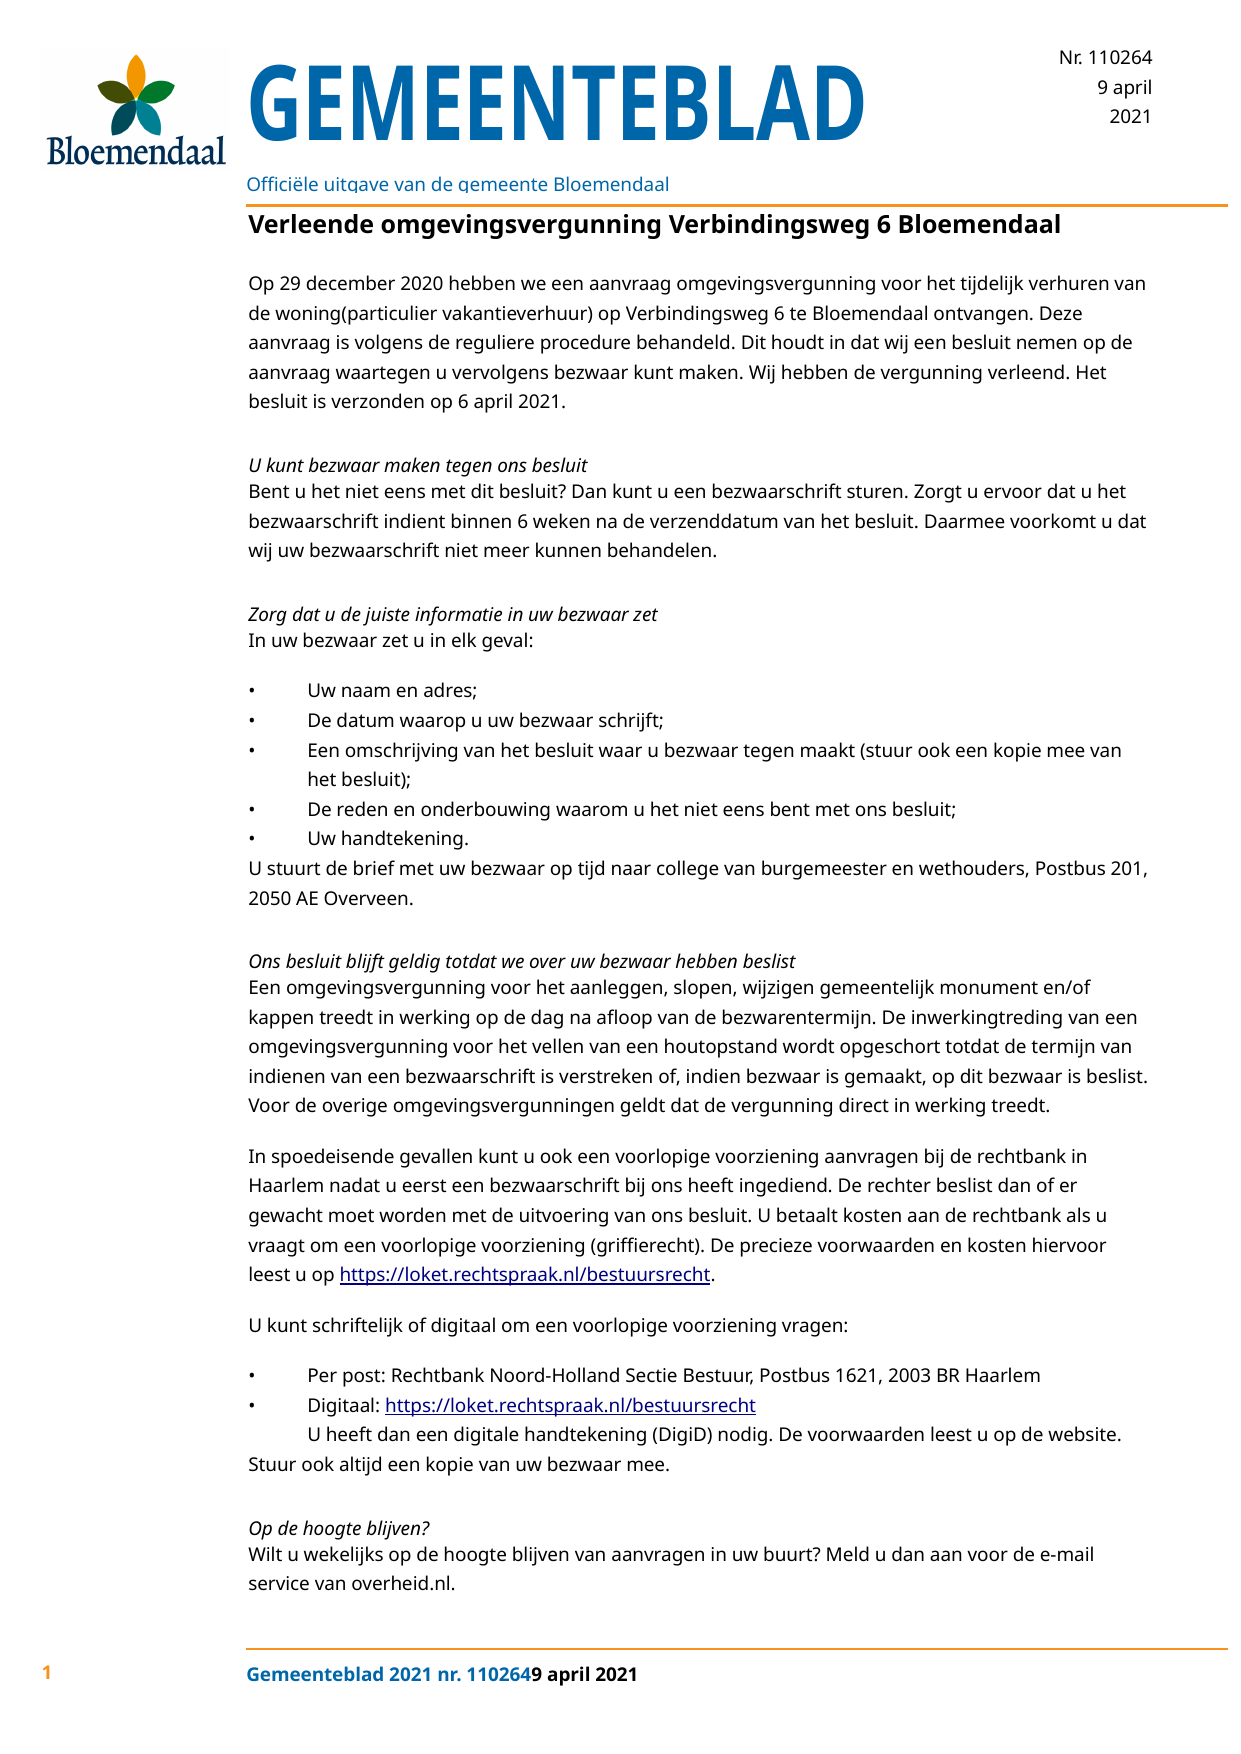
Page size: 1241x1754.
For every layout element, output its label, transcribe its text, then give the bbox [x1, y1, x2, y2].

text Stuur ook altijd een kopie van uw bezwaar mee. [248, 1451, 1152, 1477]
text Verleende omgevingsvergunning Verbindingsweg 6 Bloemendaal [248, 207, 1152, 241]
text Zorg dat u de juiste informatie in uw bezwaar zet [248, 601, 1152, 627]
text In spoedeisende gevallen kunt u ook een voorlopige voorziening aanvragen bij de rechtbank in Haarlem nadat u eerst een bezwaarschrift bij ons heeft ingediend. De rechter beslist dan of er gewacht moet worden met de uitvoering van ons besluit. U betaalt kosten aan de rechtbank als u vraagt om een voorlopige voorziening (griffierecht). De precieze voorwaarden en kosten hiervoor leest u op https://loket.rechtspraak.nl/bestuursrecht. [248, 1143, 1152, 1287]
list De datum waarop u uw bezwaar schrijft; [248, 707, 1152, 733]
list De reden en onderbouwing waarom u het niet eens bent met ons besluit; [248, 796, 1152, 822]
text U kunt bezwaar maken tegen ons besluit [248, 453, 1152, 478]
list Per post: Rechtbank Noord-Holland Sectie Bestuur, Postbus 1621, 2003 BR Haarlem [248, 1362, 1152, 1388]
list Uw naam en adres; [248, 678, 1152, 703]
text U kunt schriftelijk of digitaal om een voorlopige voorziening vragen: [248, 1312, 1152, 1338]
list Een omschrijving van het besluit waar u bezwaar tegen maakt (stuur ook een kopie mee van het besluit); [248, 737, 1152, 792]
text Op de hoogte blijven? [248, 1515, 1152, 1541]
text Een omgevingsvergunning voor het aanleggen, slopen, wijzigen gemeentelijk monument en/of kappen treedt in werking op de dag na afloop van de bezwarentermijn. De inwerkingtreding van een omgevingsvergunning voor het vellen van een houtopstand wordt opgeschort totdat de termijn van indienen van een bezwaarschrift is verstreken of, indien bezwaar is gemaakt, op dit bezwaar is beslist. Voor de overige omgevingsvergunningen geldt dat de vergunning direct in werking treedt. [248, 974, 1152, 1118]
picture [41, 47, 231, 172]
text In uw bezwaar zet u in elk geval: [248, 627, 1152, 653]
text Ons besluit blijft geldig totdat we over uw bezwaar hebben beslist [248, 949, 1152, 974]
text U stuurt de brief met uw bezwaar op tijd naar college van burgemeester en wethouders, Postbus 201, 2050 AE Overveen. [248, 855, 1152, 910]
list Digitaal: https://loket.rechtspraak.nl/bestuursrecht [248, 1392, 1152, 1418]
text Wilt u wekelijks op de hoogte blijven van aanvragen in uw buurt? Meld u dan aan voor de e-mail service van overheid.nl. [248, 1541, 1152, 1596]
list U heeft dan een digitale handtekening (DigiD) nodig. De voorwaarden leest u op de website. [248, 1421, 1152, 1447]
text Bent u het niet eens met dit besluit? Dan kunt u een bezwaarschrift sturen. Zorgt u ervoor dat u het bezwaarschrift indient binnen 6 weken na de verzenddatum van het besluit. Daarmee voorkomt u dat wij uw bezwaarschrift niet meer kunnen behandelen. [248, 478, 1152, 563]
text Op 29 december 2020 hebben we een aanvraag omgevingsvergunning voor het tijdelijk verhuren van de woning(particulier vakantieverhuur) op Verbindingsweg 6 te Bloemendaal ontvangen. Deze aanvraag is volgens de reguliere procedure behandeld. Dit houdt in dat wij een besluit nemen op de aanvraag waartegen u vervolgens bezwaar kunt maken. Wij hebben de vergunning verleend. Het besluit is verzonden op 6 april 2021. [248, 270, 1152, 414]
list Uw handtekening. [248, 826, 1152, 851]
